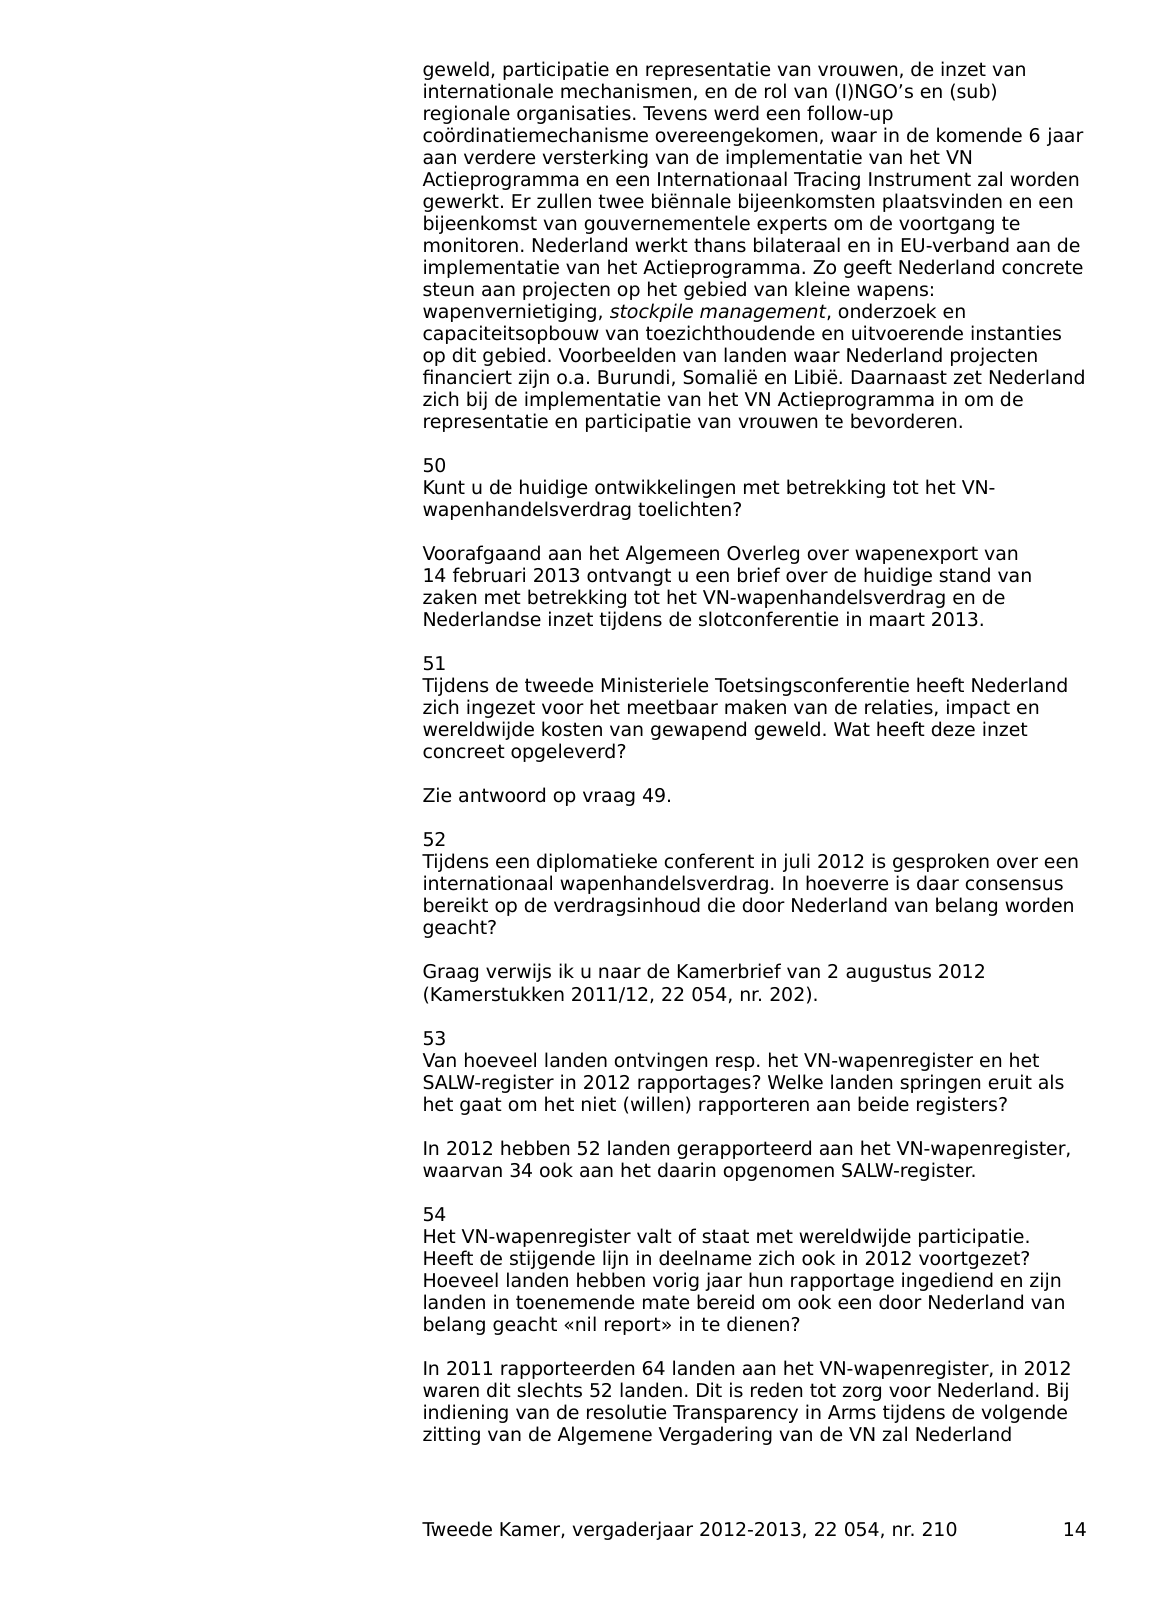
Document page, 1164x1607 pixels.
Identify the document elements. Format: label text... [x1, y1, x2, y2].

text Voorafgaand aan het Algemeen Overleg over wapenexport van 14 februari 2013 ontvangt u een brief over de huidige stand van zaken met betrekking tot het VN-wapenhandelsverdrag en de Nederlandse inzet tijdens de slotconferentie in maart 2013. [422, 543, 1087, 631]
text 50 [422, 455, 1087, 477]
text In 2011 rapporteerden 64 landen aan het VN-wapenregister, in 2012 waren dit slechts 52 landen. Dit is reden tot zorg voor Nederland. Bij indiening van de resolutie Transparency in Arms tijdens de volgende zitting van de Algemene Vergadering van de VN zal Nederland [422, 1358, 1087, 1446]
text Tijdens een diplomatieke conferent in juli 2012 is gesproken over een internationaal wapenhandelsverdrag. In hoeverre is daar consensus bereikt op de verdragsinhoud die door Nederland van belang worden geacht? [422, 851, 1087, 939]
text 51 [422, 653, 1087, 675]
text Van hoeveel landen ontvingen resp. het VN-wapenregister en het SALW-register in 2012 rapportages? Welke landen springen eruit als het gaat om het niet (willen) rapporteren aan beide registers? [422, 1049, 1087, 1116]
text In 2012 hebben 52 landen gerapporteerd aan het VN-wapenregister, waarvan 34 ook aan het daarin opgenomen SALW-register. [422, 1138, 1087, 1182]
text Het VN-wapenregister valt of staat met wereldwijde participatie. Heeft de stijgende lijn in deelname zich ook in 2012 voortgezet? Hoeveel landen hebben vorig jaar hun rapportage ingediend en zijn landen in toenemende mate bereid om ook een door Nederland van belang geacht «nil report» in te dienen? [422, 1226, 1087, 1336]
text geweld, participatie en representatie van vrouwen, de inzet van internationale mechanismen, en de rol van (I)NGO’s en (sub) regionale organisaties. Tevens werd een follow-up coördinatiemechanisme overeengekomen, waar in de komende 6 jaar aan verdere versterking van de implementatie van het VN Actieprogramma en een Internationaal Tracing Instrument zal worden gewerkt. Er zullen twee biënnale bijeenkomsten plaatsvinden en een bijeenkomst van gouvernementele experts om de voortgang te monitoren. Nederland werkt thans bilateraal en in EU-verband aan de implementatie van het Actieprogramma. Zo geeft Nederland concrete steun aan projecten op het gebied van kleine wapens: wapenvernietiging, stockpile management, onderzoek en capaciteitsopbouw van toezichthoudende en uitvoerende instanties op dit gebied. Voorbeelden van landen waar Nederland projecten financiert zijn o.a. Burundi, Somalië en Libië. Daarnaast zet Nederland zich bij de implementatie van het VN Actieprogramma in om de representatie en participatie van vrouwen te bevorderen. [422, 59, 1087, 433]
text 52 [422, 829, 1087, 851]
text 54 [422, 1204, 1087, 1226]
text 53 [422, 1028, 1087, 1049]
text Graag verwijs ik u naar de Kamerbrief van 2 augustus 2012 (Kamerstukken 2011/12, 22 054, nr. 202). [422, 961, 1087, 1005]
text Tijdens de tweede Ministeriele Toetsingsconferentie heeft Nederland zich ingezet voor het meetbaar maken van de relaties, impact en wereldwijde kosten van gewapend geweld. Wat heeft deze inzet concreet opgeleverd? [422, 675, 1087, 763]
text Zie antwoord op vraag 49. [422, 785, 1087, 807]
text Kunt u de huidige ontwikkelingen met betrekking tot het VN-wapenhandelsverdrag toelichten? [422, 477, 1087, 521]
